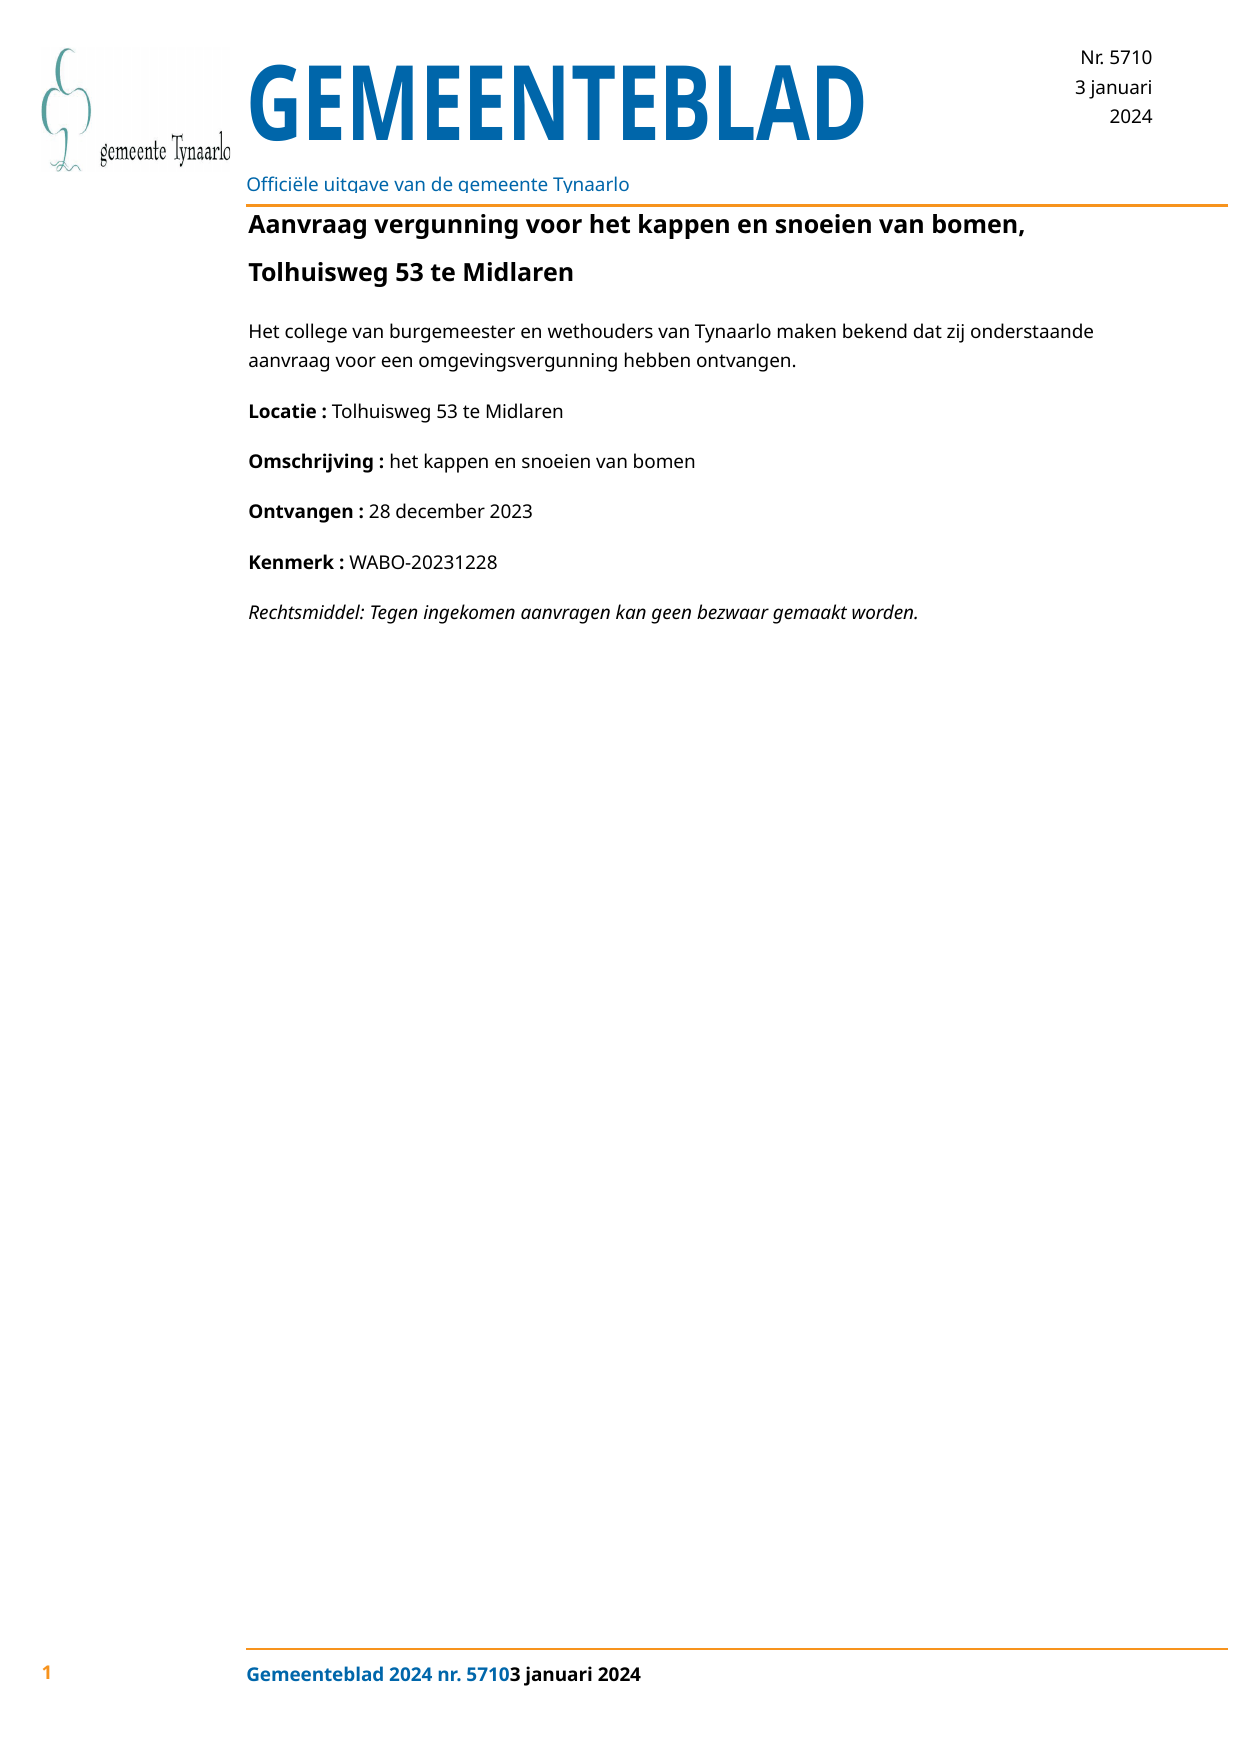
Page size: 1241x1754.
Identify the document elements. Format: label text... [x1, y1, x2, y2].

text Kenmerk : WABO-20231228 [248, 549, 1152, 575]
text Aanvraag vergunning voor het kappen en snoeien van bomen, Tolhuisweg 53 te Midlaren [248, 207, 1152, 288]
text Ontvangen : 28 december 2023 [248, 499, 1152, 524]
picture [41, 47, 231, 172]
text Rechtsmiddel: Tegen ingekomen aanvragen kan geen bezwaar gemaakt worden. [248, 599, 1152, 625]
text Het college van burgemeester en wethouders van Tynaarlo maken bekend dat zij onderstaande aanvraag voor een omgevingsvergunning hebben ontvangen. [248, 318, 1152, 373]
text Locatie : Tolhuisweg 53 te Midlaren [248, 398, 1152, 424]
text Omschrijving : het kappen en snoeien van bomen [248, 448, 1152, 474]
